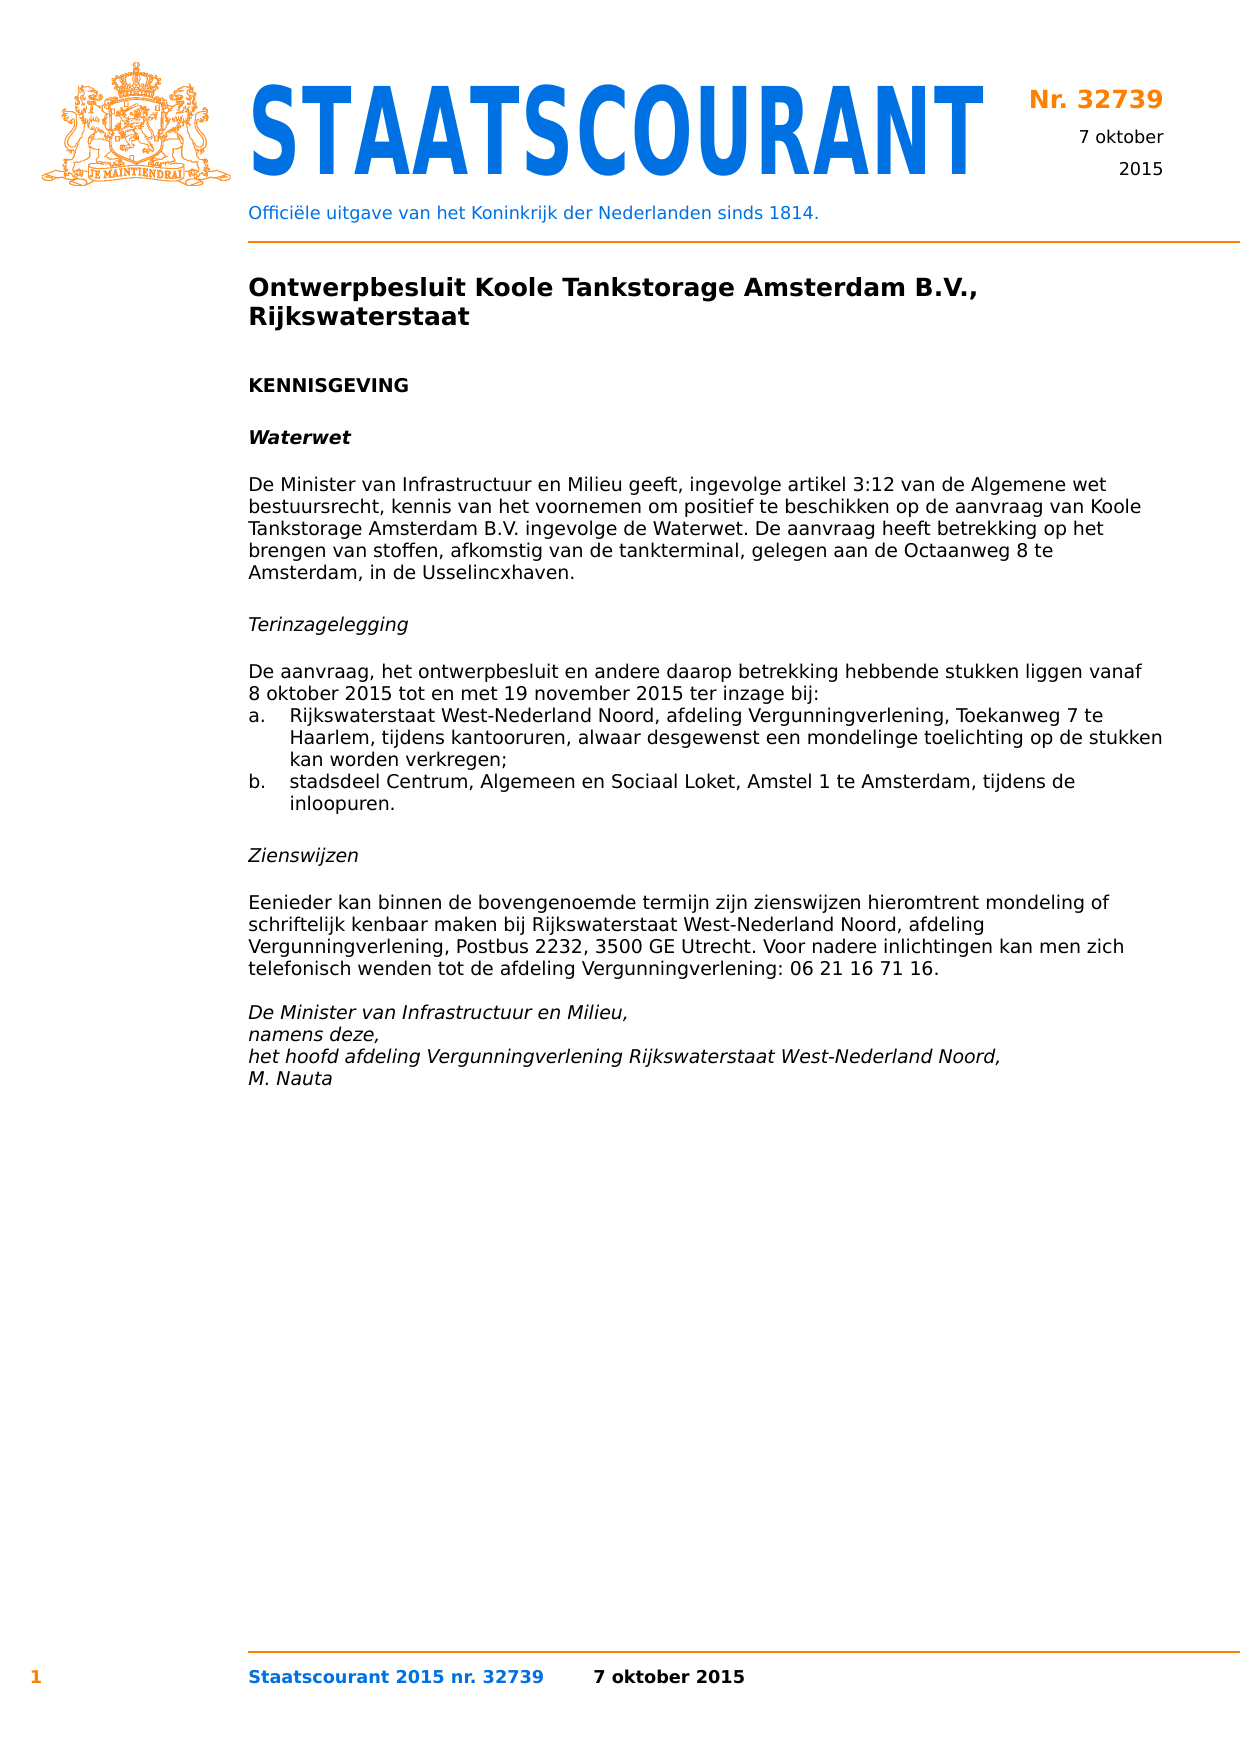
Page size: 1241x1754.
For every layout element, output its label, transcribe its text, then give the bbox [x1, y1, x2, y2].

subtitle Terinzagelegging [248, 614, 1163, 636]
subtitle Zienswijzen [248, 845, 1163, 867]
text b. stadsdeel Centrum, Algemeen en Sociaal Loket, Amstel 1 te Amsterdam, tijdens de inloopuren. [248, 771, 1163, 815]
table_header STAATSCOURANT [248, 62, 998, 203]
text Eenieder kan binnen de bovengenoemde termijn zijn zienswijzen hieromtrent mondeling of schriftelijk kenbaar maken bij Rijkswaterstaat West-Nederland Noord, afdeling Vergunningverlening, Postbus 2232, 3500 GE Utrecht. Voor nadere inlichtingen kan men zich telefonisch wenden tot de afdeling Vergunningverlening: 06 21 16 71 16. [248, 892, 1163, 980]
table_cell 7 oktober [998, 121, 1240, 153]
subtitle KENNISGEVING [248, 375, 1163, 397]
subtitle Ontwerpbesluit Koole Tankstorage Amsterdam B.V., Rijkswaterstaat [248, 273, 1163, 331]
text De Minister van Infrastructuur en Milieu geeft, ingevolge artikel 3:12 van de Algemene wet bestuursrecht, kennis van het voornemen om positief te beschikken op de aanvraag van Koole Tankstorage Amsterdam B.V. ingevolge de Waterwet. De aanvraag heeft betrekking op het brengen van stoffen, afkomstig van de tankterminal, gelegen aan de Octaanweg 8 te Amsterdam, in de Usselincxhaven. [248, 474, 1163, 584]
table_header Nr. 32739 [998, 62, 1240, 121]
table_header [25, 62, 248, 241]
text De Minister van Infrastructuur en Milieu, namens deze, het hoofd afdeling Vergunningverlening Rijkswaterstaat West-Nederland Noord, M. Nauta [248, 1002, 1163, 1089]
text a. Rijkswaterstaat West-Nederland Noord, afdeling Vergunningverlening, Toekanweg 7 te Haarlem, tijdens kantooruren, alwaar desgewenst een mondelinge toelichting op de stukken kan worden verkregen; [248, 705, 1163, 771]
table_cell 2015 [998, 153, 1240, 203]
table_cell Officiële uitgave van het Koninkrijk der Nederlanden sinds 1814. [248, 203, 1240, 241]
picture [41, 62, 231, 186]
subtitle Waterwet [248, 427, 1163, 449]
text De aanvraag, het ontwerpbesluit en andere daarop betrekking hebbende stukken liggen vanaf 8 oktober 2015 tot en met 19 november 2015 ter inzage bij: [248, 661, 1163, 705]
